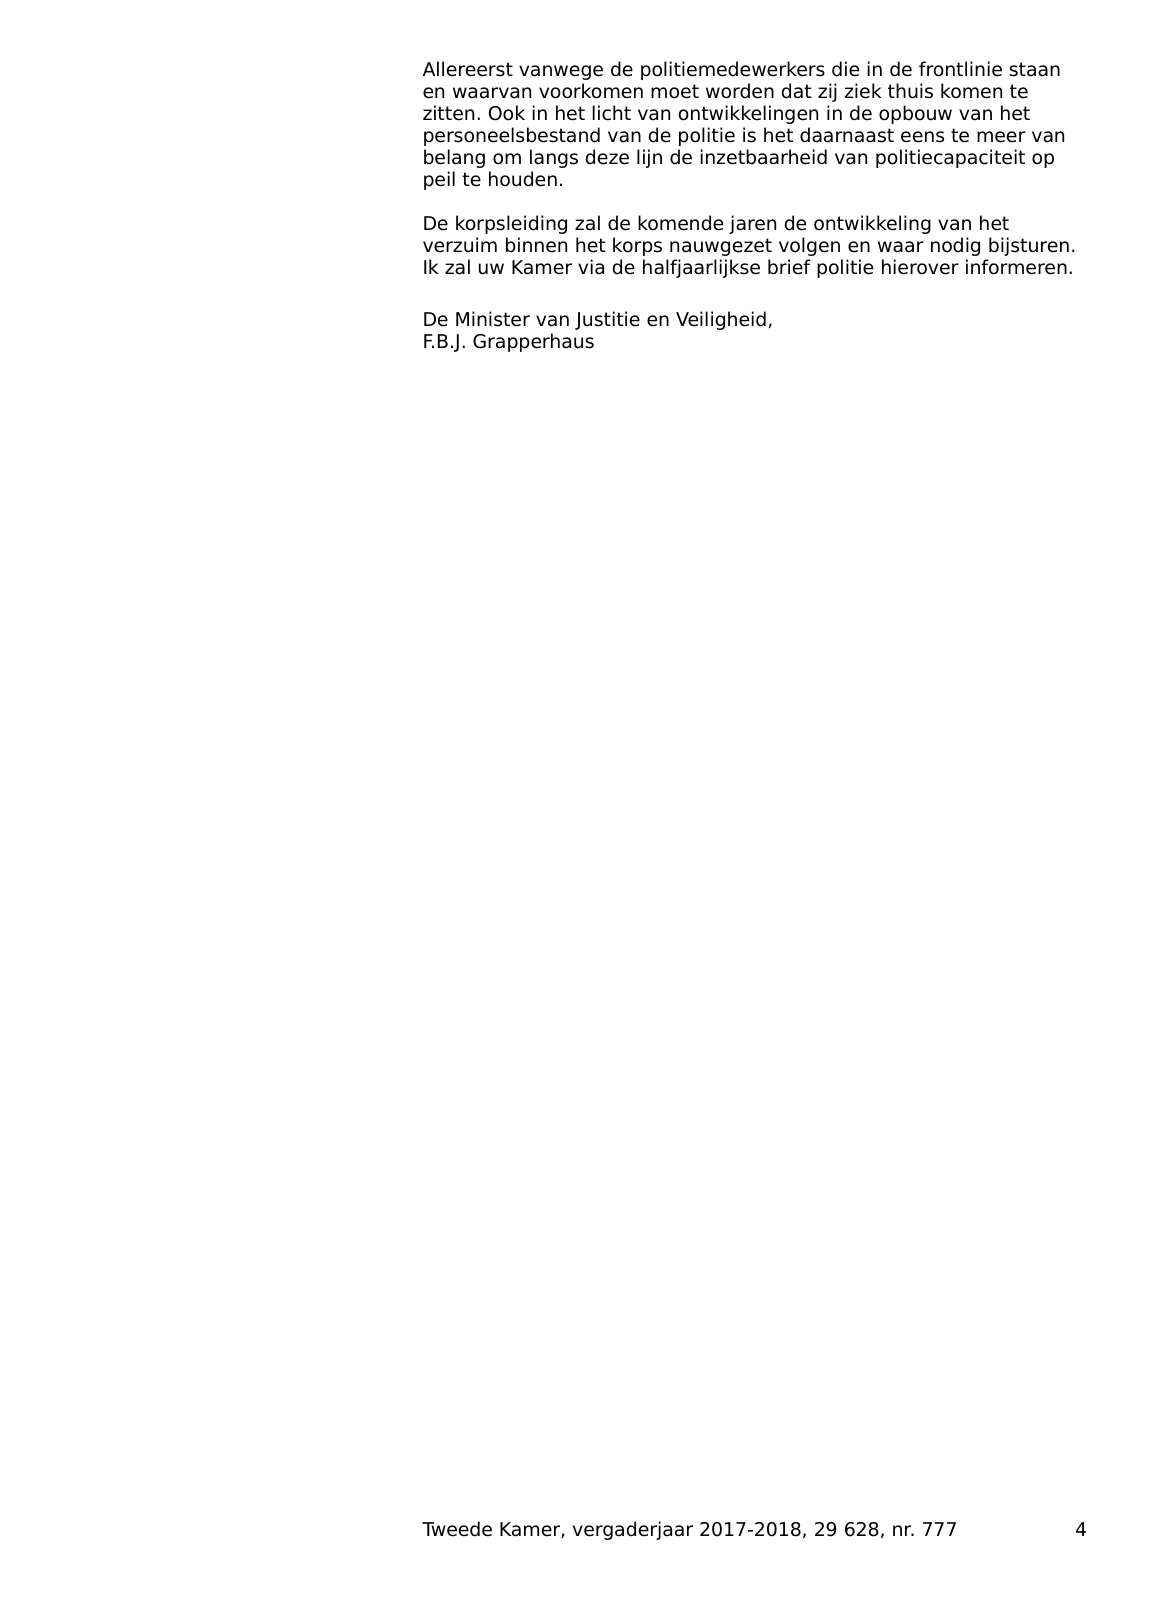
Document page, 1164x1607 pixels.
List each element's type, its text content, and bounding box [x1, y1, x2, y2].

text De korpsleiding zal de komende jaren de ontwikkeling van het verzuim binnen het korps nauwgezet volgen en waar nodig bijsturen. Ik zal uw Kamer via de halfjaarlijkse brief politie hierover informeren. [422, 213, 1087, 279]
text De Minister van Justitie en Veiligheid, F.B.J. Grapperhaus [422, 309, 1087, 353]
text Allereerst vanwege de politiemedewerkers die in de frontlinie staan en waarvan voorkomen moet worden dat zij ziek thuis komen te zitten. Ook in het licht van ontwikkelingen in de opbouw van het personeelsbestand van de politie is het daarnaast eens te meer van belang om langs deze lijn de inzetbaarheid van politiecapaciteit op peil te houden. [422, 59, 1087, 191]
